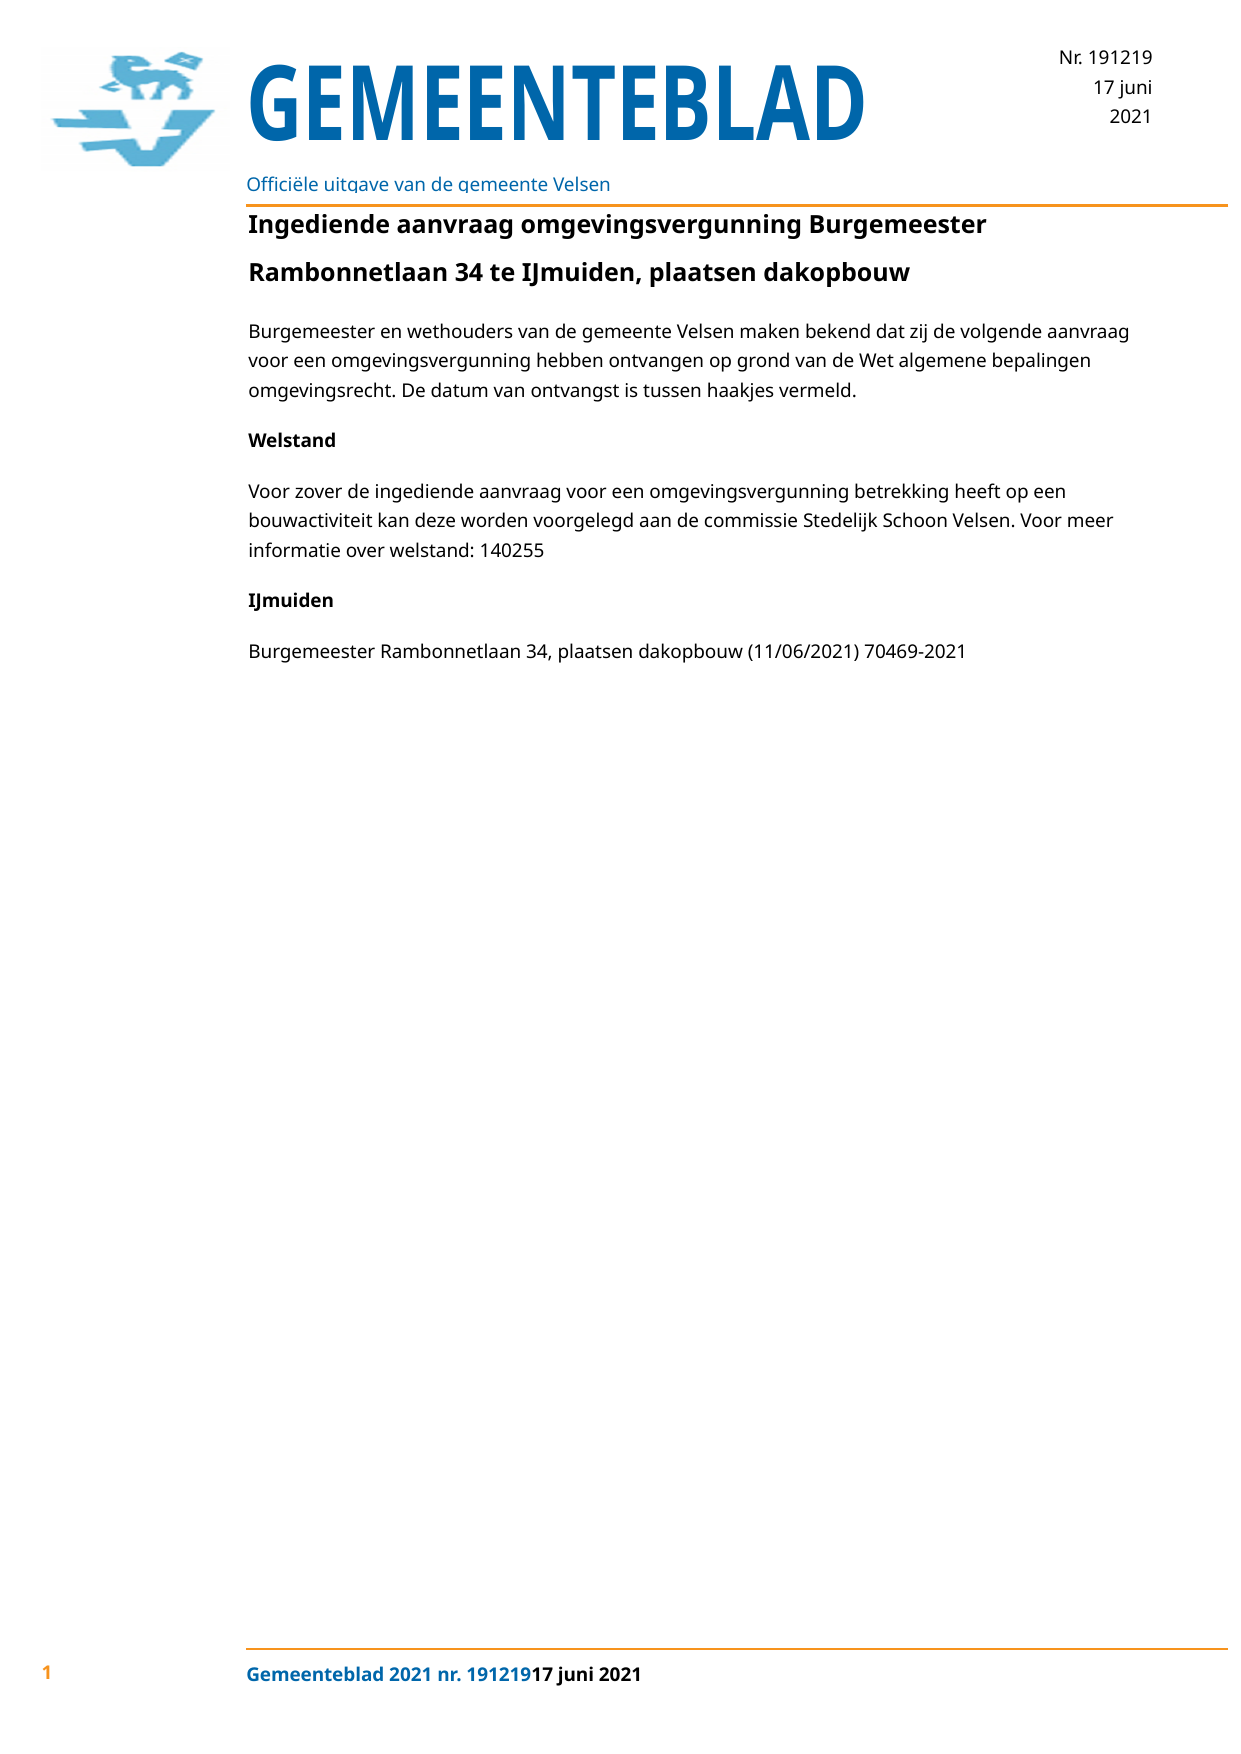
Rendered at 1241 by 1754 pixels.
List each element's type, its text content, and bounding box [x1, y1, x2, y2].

text Burgemeester en wethouders van de gemeente Velsen maken bekend dat zij de volgende aanvraag voor een omgevingsvergunning hebben ontvangen op grond van de Wet algemene bepalingen omgevingsrecht. De datum van ontvangst is tussen haakjes vermeld. [248, 318, 1152, 403]
text Voor zover de ingediende aanvraag voor een omgevingsvergunning betrekking heeft op een bouwactiviteit kan deze worden voorgelegd aan de commissie Stedelijk Schoon Velsen. Voor meer informatie over welstand: 140255 [248, 478, 1152, 563]
text Ingediende aanvraag omgevingsvergunning Burgemeester Rambonnetlaan 34 te IJmuiden, plaatsen dakopbouw [248, 207, 1152, 288]
picture [41, 47, 231, 172]
text Welstand [248, 427, 1152, 453]
text IJmuiden [248, 587, 1152, 613]
text Burgemeester Rambonnetlaan 34, plaatsen dakopbouw (11/06/2021) 70469-2021 [248, 638, 1152, 664]
